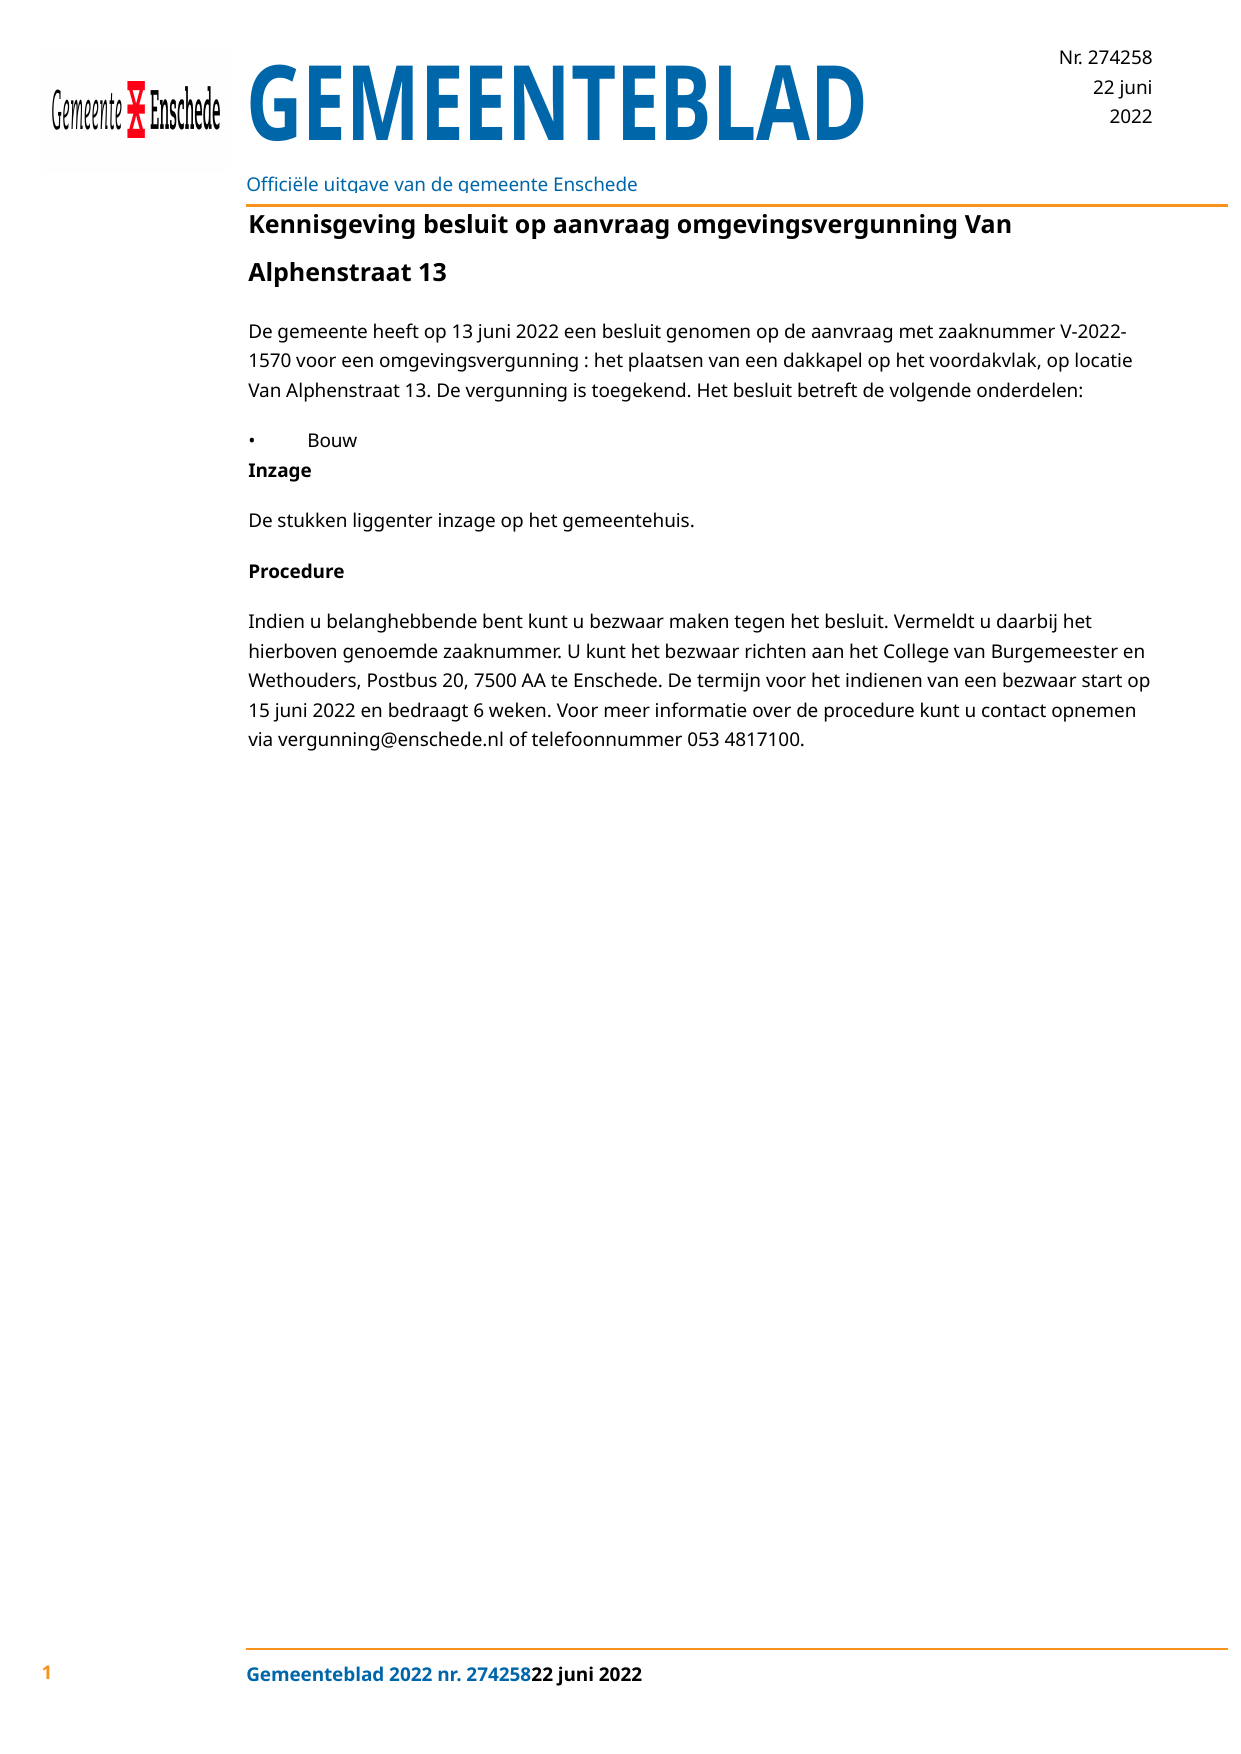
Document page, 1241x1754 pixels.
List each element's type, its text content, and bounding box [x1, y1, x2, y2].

text De gemeente heeft op 13 juni 2022 een besluit genomen op de aanvraag met zaaknummer V-2022-1570 voor een omgevingsvergunning : het plaatsen van een dakkapel op het voordakvlak, op locatie Van Alphenstraat 13. De vergunning is toegekend. Het besluit betreft de volgende onderdelen: [248, 318, 1152, 403]
text Procedure [248, 558, 1152, 584]
text Inzage [248, 457, 1152, 483]
text De stukken liggenter inzage op het gemeentehuis. [248, 507, 1152, 533]
text Kennisgeving besluit op aanvraag omgevingsvergunning Van Alphenstraat 13 [248, 207, 1152, 288]
picture [41, 47, 231, 172]
list Bouw [248, 427, 1152, 453]
text Indien u belanghebbende bent kunt u bezwaar maken tegen het besluit. Vermeldt u daarbij het hierboven genoemde zaaknummer. U kunt het bezwaar richten aan het College van Burgemees­ter en Wethouders, Postbus 20, 7500 AA te Enschede. De termijn voor het indienen van een bezwaar start op 15 juni 2022 en bedraagt 6 weken. Voor meer informatie over de procedure kunt u contact opnemen via vergunning@enschede.nl of telefoonnummer 053 4817100. [248, 608, 1152, 752]
